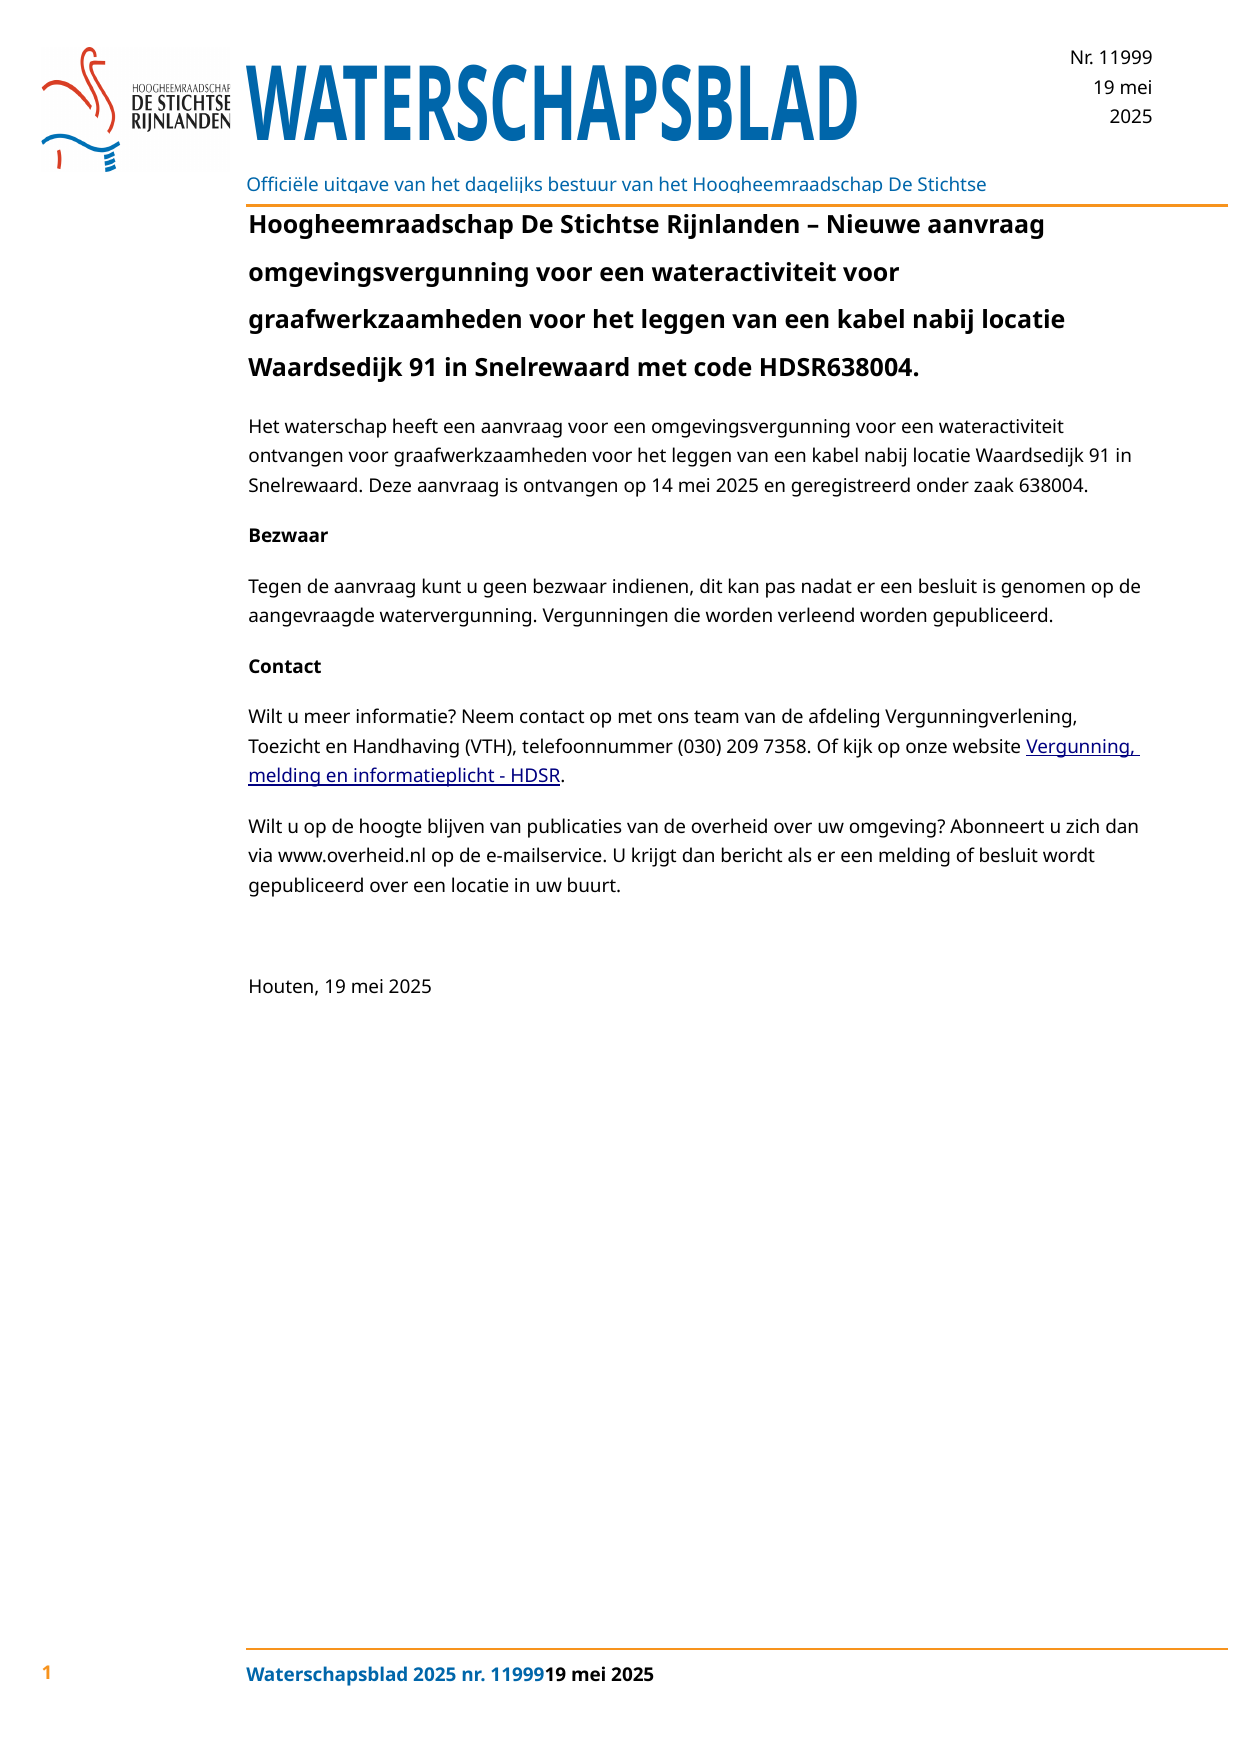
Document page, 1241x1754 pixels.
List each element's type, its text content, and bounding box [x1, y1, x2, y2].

text Tegen de aanvraag kunt u geen bezwaar indienen, dit kan pas nadat er een besluit is genomen op de aangevraagde watervergunning. Vergunningen die worden verleend worden gepubliceerd. [248, 573, 1152, 628]
text Hoogheemraadschap De Stichtse Rijnlanden – Nieuwe aanvraag omgevingsvergunning voor een wateractiviteit voor graafwerkzaamheden voor het leggen van een kabel nabij locatie Waardsedijk 91 in Snelrewaard met code HDSR638004. [248, 207, 1152, 384]
text Het waterschap heeft een aanvraag voor een omgevingsvergunning voor een wateractiviteit ontvangen voor graafwerkzaamheden voor het leggen van een kabel nabij locatie Waardsedijk 91 in Snelrewaard. Deze aanvraag is ontvangen op 14 mei 2025 en geregistreerd onder zaak 638004. [248, 413, 1152, 498]
picture [41, 47, 231, 172]
text Wilt u op de hoogte blijven van publicaties van de overheid over uw omgeving? Abonneert u zich dan via www.overheid.nl op de e-mailservice. U krijgt dan bericht als er een melding of besluit wordt gepubliceerd over een locatie in uw buurt. [248, 813, 1152, 898]
text Bezwaar [248, 523, 1152, 548]
text Contact [248, 653, 1152, 679]
text Houten, 19 mei 2025 [248, 973, 1152, 999]
text Wilt u meer informatie? Neem contact op met ons team van de afdeling Vergunningverlening, Toezicht en Handhaving (VTH), telefoonnummer (030) 209 7358. Of kijk op onze website Vergunning, melding en informatieplicht - HDSR. [248, 703, 1152, 788]
